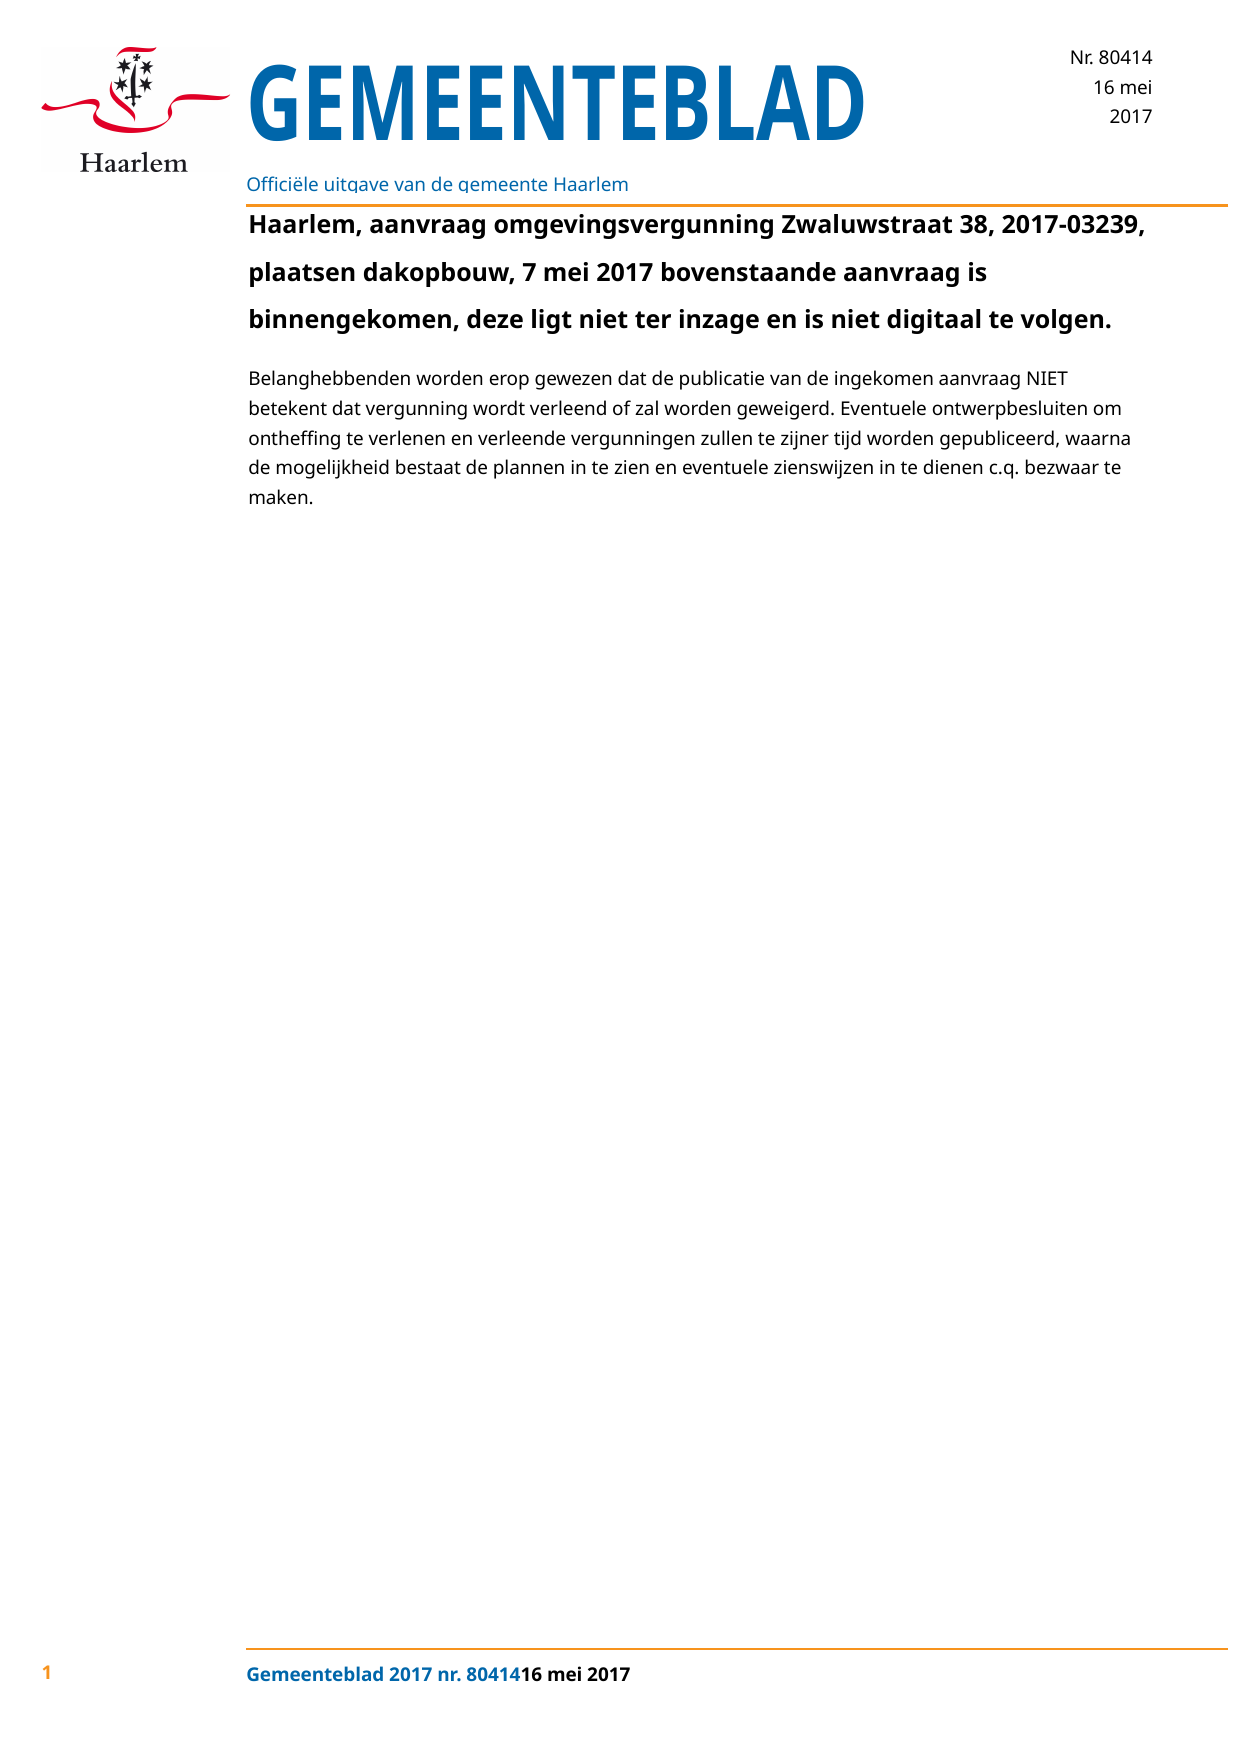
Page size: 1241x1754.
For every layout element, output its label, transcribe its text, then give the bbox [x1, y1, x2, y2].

text Belanghebbenden worden erop gewezen dat de publicatie van de ingekomen aanvraag NIET betekent dat vergunning wordt verleend of zal worden geweigerd. Eventuele ontwerpbesluiten om ontheffing te verlenen en verleende vergunningen zullen te zijner tijd worden gepubliceerd, waarna de mogelijkheid bestaat de plannen in te zien en eventuele zienswijzen in te dienen c.q. bezwaar te maken. [248, 366, 1152, 509]
text Haarlem, aanvraag omgevingsvergunning Zwaluwstraat 38, 2017-03239, plaatsen dakopbouw, 7 mei 2017 bovenstaande aanvraag is binnengekomen, deze ligt niet ter inzage en is niet digitaal te volgen. [248, 207, 1152, 336]
picture [41, 47, 231, 172]
